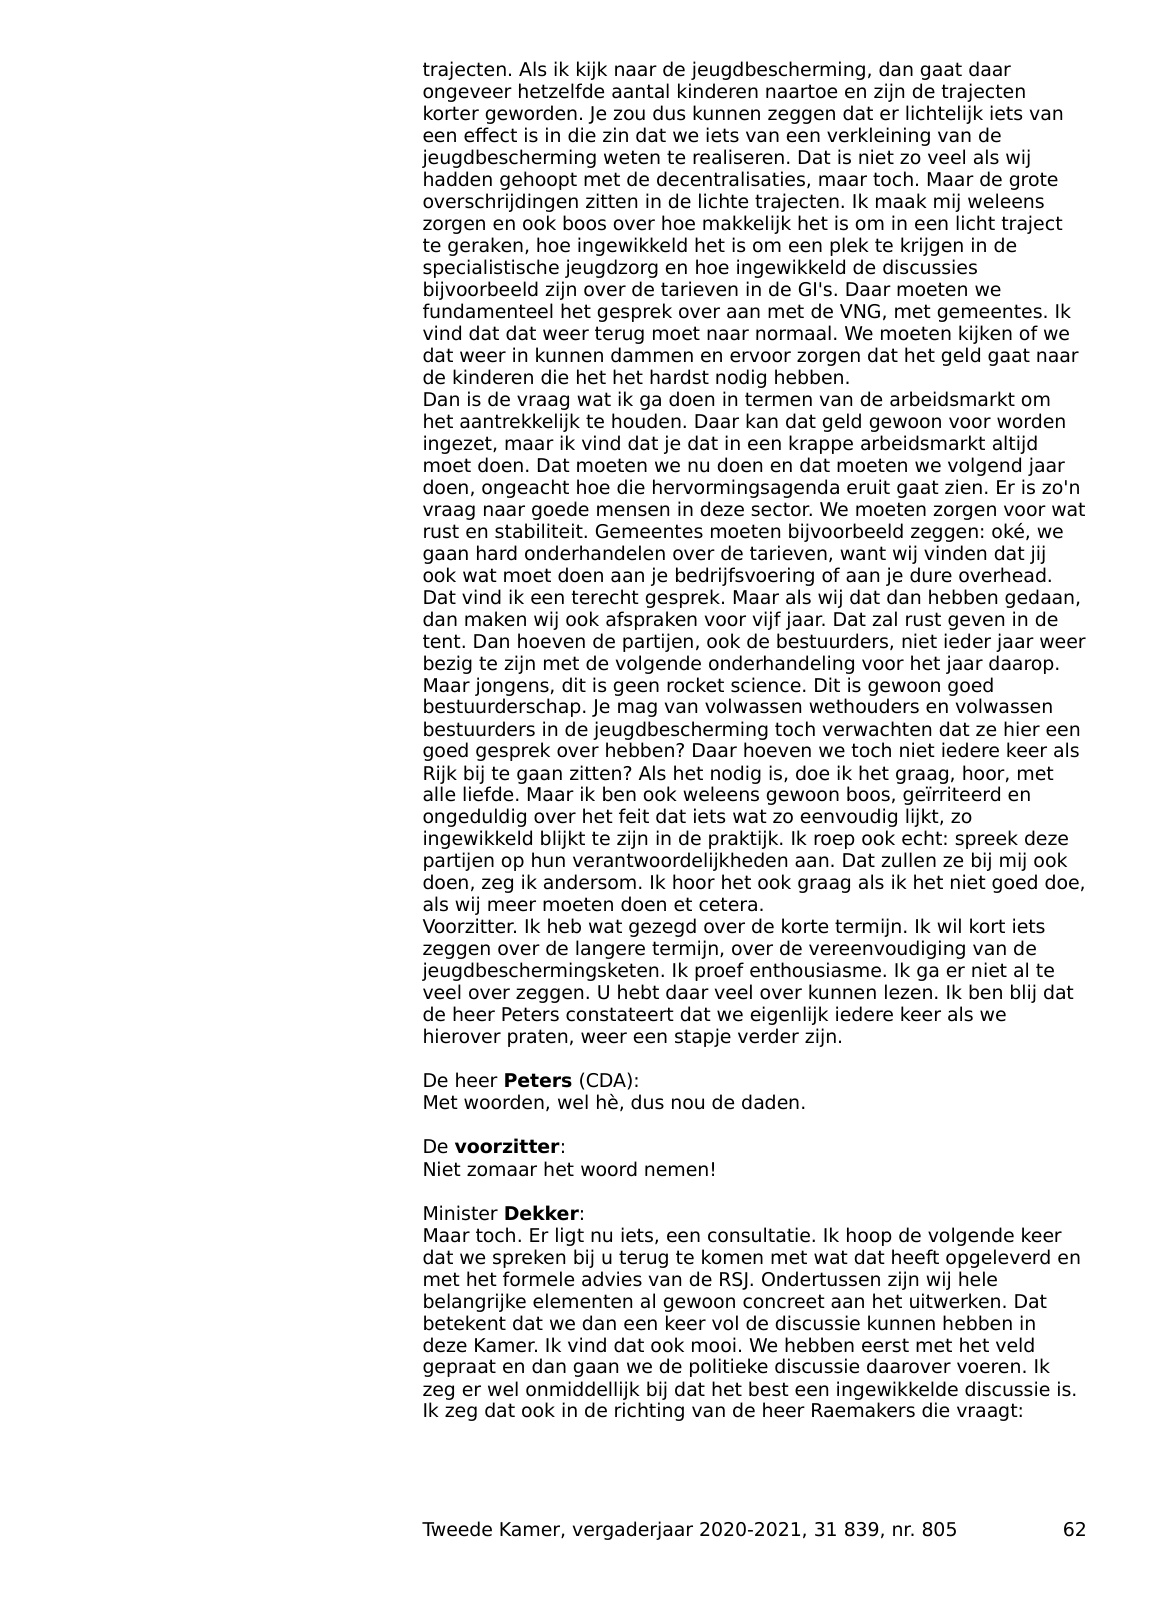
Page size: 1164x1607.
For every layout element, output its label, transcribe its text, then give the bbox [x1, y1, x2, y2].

text Met woorden, wel hè, dus nou de daden. [422, 1092, 1087, 1114]
text Maar toch. Er ligt nu iets, een consultatie. Ik hoop de volgende keer dat we spreken bij u terug te komen met wat dat heeft opgeleverd en met het formele advies van de RSJ. Ondertussen zijn wij hele belangrijke elementen al gewoon concreet aan het uitwerken. Dat betekent dat we dan een keer vol de discussie kunnen hebben in deze Kamer. Ik vind dat ook mooi. We hebben eerst met het veld gepraat en dan gaan we de politieke discussie daarover voeren. Ik zeg er wel onmiddellijk bij dat het best een ingewikkelde discussie is. Ik zeg dat ook in de richting van de heer Raemakers die vraagt: [422, 1224, 1087, 1422]
text De heer Peters (CDA): [422, 1070, 1087, 1092]
text De voorzitter: [422, 1136, 1087, 1158]
text Niet zomaar het woord nemen! [422, 1158, 1087, 1180]
text Minister Dekker: [422, 1203, 1087, 1224]
text Dan is de vraag wat ik ga doen in termen van de arbeidsmarkt om het aantrekkelijk te houden. Daar kan dat geld gewoon voor worden ingezet, maar ik vind dat je dat in een krappe arbeidsmarkt altijd moet doen. Dat moeten we nu doen en dat moeten we volgend jaar doen, ongeacht hoe die hervormingsagenda eruit gaat zien. Er is zo'n vraag naar goede mensen in deze sector. We moeten zorgen voor wat rust en stabiliteit. Gemeentes moeten bijvoorbeeld zeggen: oké, we gaan hard onderhandelen over de tarieven, want wij vinden dat jij ook wat moet doen aan je bedrijfsvoering of aan je dure overhead. Dat vind ik een terecht gesprek. Maar als wij dat dan hebben gedaan, dan maken wij ook afspraken voor vijf jaar. Dat zal rust geven in de tent. Dan hoeven de partijen, ook de bestuurders, niet ieder jaar weer bezig te zijn met de volgende onderhandeling voor het jaar daarop. Maar jongens, dit is geen rocket science. Dit is gewoon goed bestuurderschap. Je mag van volwassen wethouders en volwassen bestuurders in de jeugdbescherming toch verwachten dat ze hier een goed gesprek over hebben? Daar hoeven we toch niet iedere keer als Rijk bij te gaan zitten? Als het nodig is, doe ik het graag, hoor, met alle liefde. Maar ik ben ook weleens gewoon boos, geïrriteerd en ongeduldig over het feit dat iets wat zo eenvoudig lijkt, zo ingewikkeld blijkt te zijn in de praktijk. Ik roep ook echt: spreek deze partijen op hun verantwoordelijkheden aan. Dat zullen ze bij mij ook doen, zeg ik andersom. Ik hoor het ook graag als ik het niet goed doe, als wij meer moeten doen et cetera. [422, 389, 1087, 916]
text trajecten. Als ik kijk naar de jeugdbescherming, dan gaat daar ongeveer hetzelfde aantal kinderen naartoe en zijn de trajecten korter geworden. Je zou dus kunnen zeggen dat er lichtelijk iets van een effect is in die zin dat we iets van een verkleining van de jeugdbescherming weten te realiseren. Dat is niet zo veel als wij hadden gehoopt met de decentralisaties, maar toch. Maar de grote overschrijdingen zitten in de lichte trajecten. Ik maak mij weleens zorgen en ook boos over hoe makkelijk het is om in een licht traject te geraken, hoe ingewikkeld het is om een plek te krijgen in de specialistische jeugdzorg en hoe ingewikkeld de discussies bijvoorbeeld zijn over de tarieven in de GI's. Daar moeten we fundamenteel het gesprek over aan met de VNG, met gemeentes. Ik vind dat dat weer terug moet naar normaal. We moeten kijken of we dat weer in kunnen dammen en ervoor zorgen dat het geld gaat naar de kinderen die het het hardst nodig hebben. [422, 59, 1087, 389]
text Voorzitter. Ik heb wat gezegd over de korte termijn. Ik wil kort iets zeggen over de langere termijn, over de vereenvoudiging van de jeugdbeschermingsketen. Ik proef enthousiasme. Ik ga er niet al te veel over zeggen. U hebt daar veel over kunnen lezen. Ik ben blij dat de heer Peters constateert dat we eigenlijk iedere keer als we hierover praten, weer een stapje verder zijn. [422, 916, 1087, 1048]
